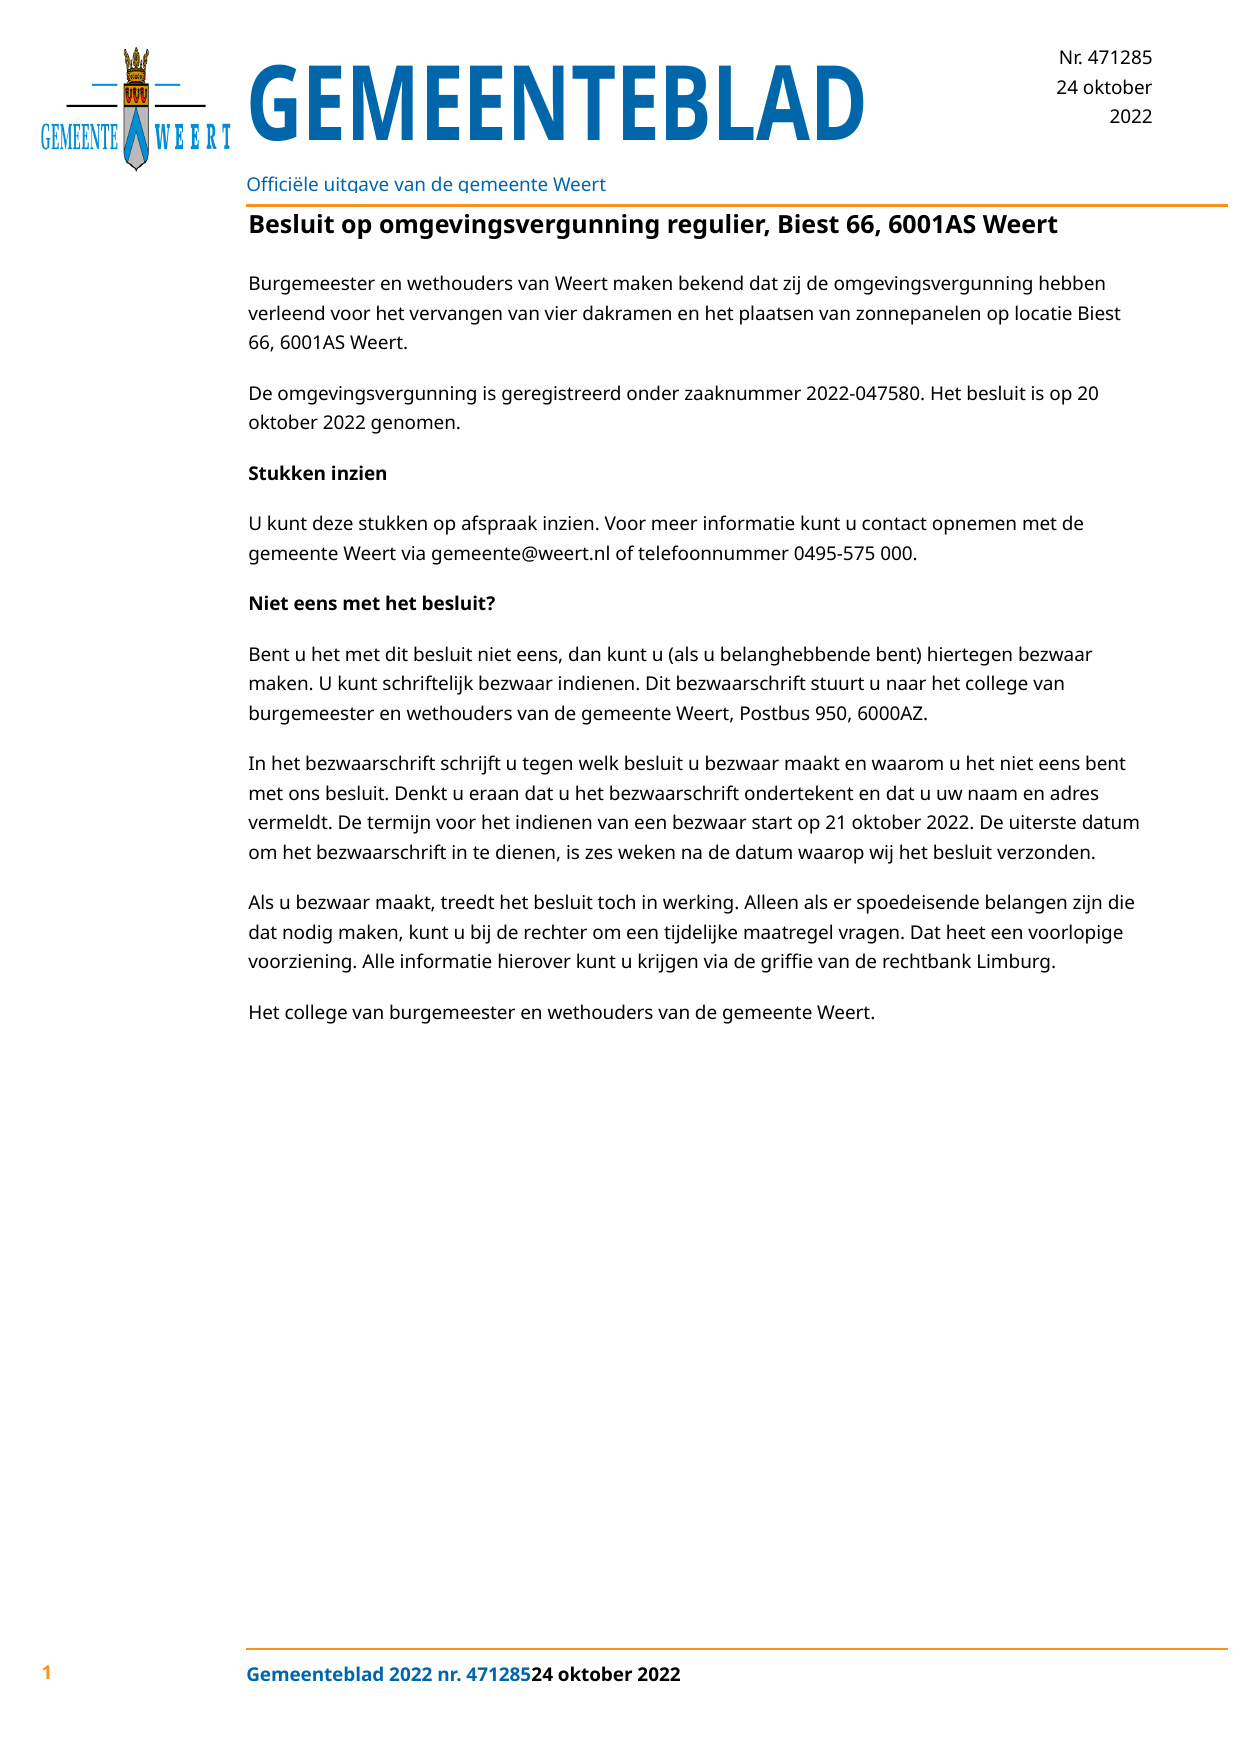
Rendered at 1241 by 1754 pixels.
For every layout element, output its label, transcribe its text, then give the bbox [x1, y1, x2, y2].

text U kunt deze stukken op afspraak inzien. Voor meer informatie kunt u contact opnemen met de gemeente Weert via gemeente@weert.nl of telefoonnummer 0495-575 000. [248, 510, 1152, 566]
text Stukken inzien [248, 460, 1152, 486]
text In het bezwaarschrift schrijft u tegen welk besluit u bezwaar maakt en waarom u het niet eens bent met ons besluit. Denkt u eraan dat u het bezwaarschrift ondertekent en dat u uw naam en adres vermeldt. De termijn voor het indienen van een bezwaar start op 21 oktober 2022. De uiterste datum om het bezwaarschrift in te dienen, is zes weken na de datum waarop wij het besluit verzonden. [248, 750, 1152, 865]
text Niet eens met het besluit? [248, 590, 1152, 616]
text Burgemeester en wethouders van Weert maken bekend dat zij de omgevingsvergunning hebben verleend voor het vervangen van vier dakramen en het plaatsen van zonnepanelen op locatie Biest 66, 6001AS Weert. [248, 270, 1152, 355]
text Besluit op omgevingsvergunning regulier, Biest 66, 6001AS Weert [248, 207, 1152, 241]
picture [41, 47, 231, 172]
text De omgevingsvergunning is geregistreerd onder zaaknummer 2022-047580. Het besluit is op 20 oktober 2022 genomen. [248, 380, 1152, 435]
text Bent u het met dit besluit niet eens, dan kunt u (als u belanghebbende bent) hiertegen bezwaar maken. U kunt schriftelijk bezwaar indienen. Dit bezwaarschrift stuurt u naar het college van burgemeester en wethouders van de gemeente Weert, Postbus 950, 6000AZ. [248, 641, 1152, 726]
text Als u bezwaar maakt, treedt het besluit toch in werking. Alleen als er spoedeisende belangen zijn die dat nodig maken, kunt u bij de rechter om een tijdelijke maatregel vragen. Dat heet een voorlopige voorziening. Alle informatie hierover kunt u krijgen via de griffie van de rechtbank Limburg. [248, 889, 1152, 974]
text Het college van burgemeester en wethouders van de gemeente Weert. [248, 999, 1152, 1025]
